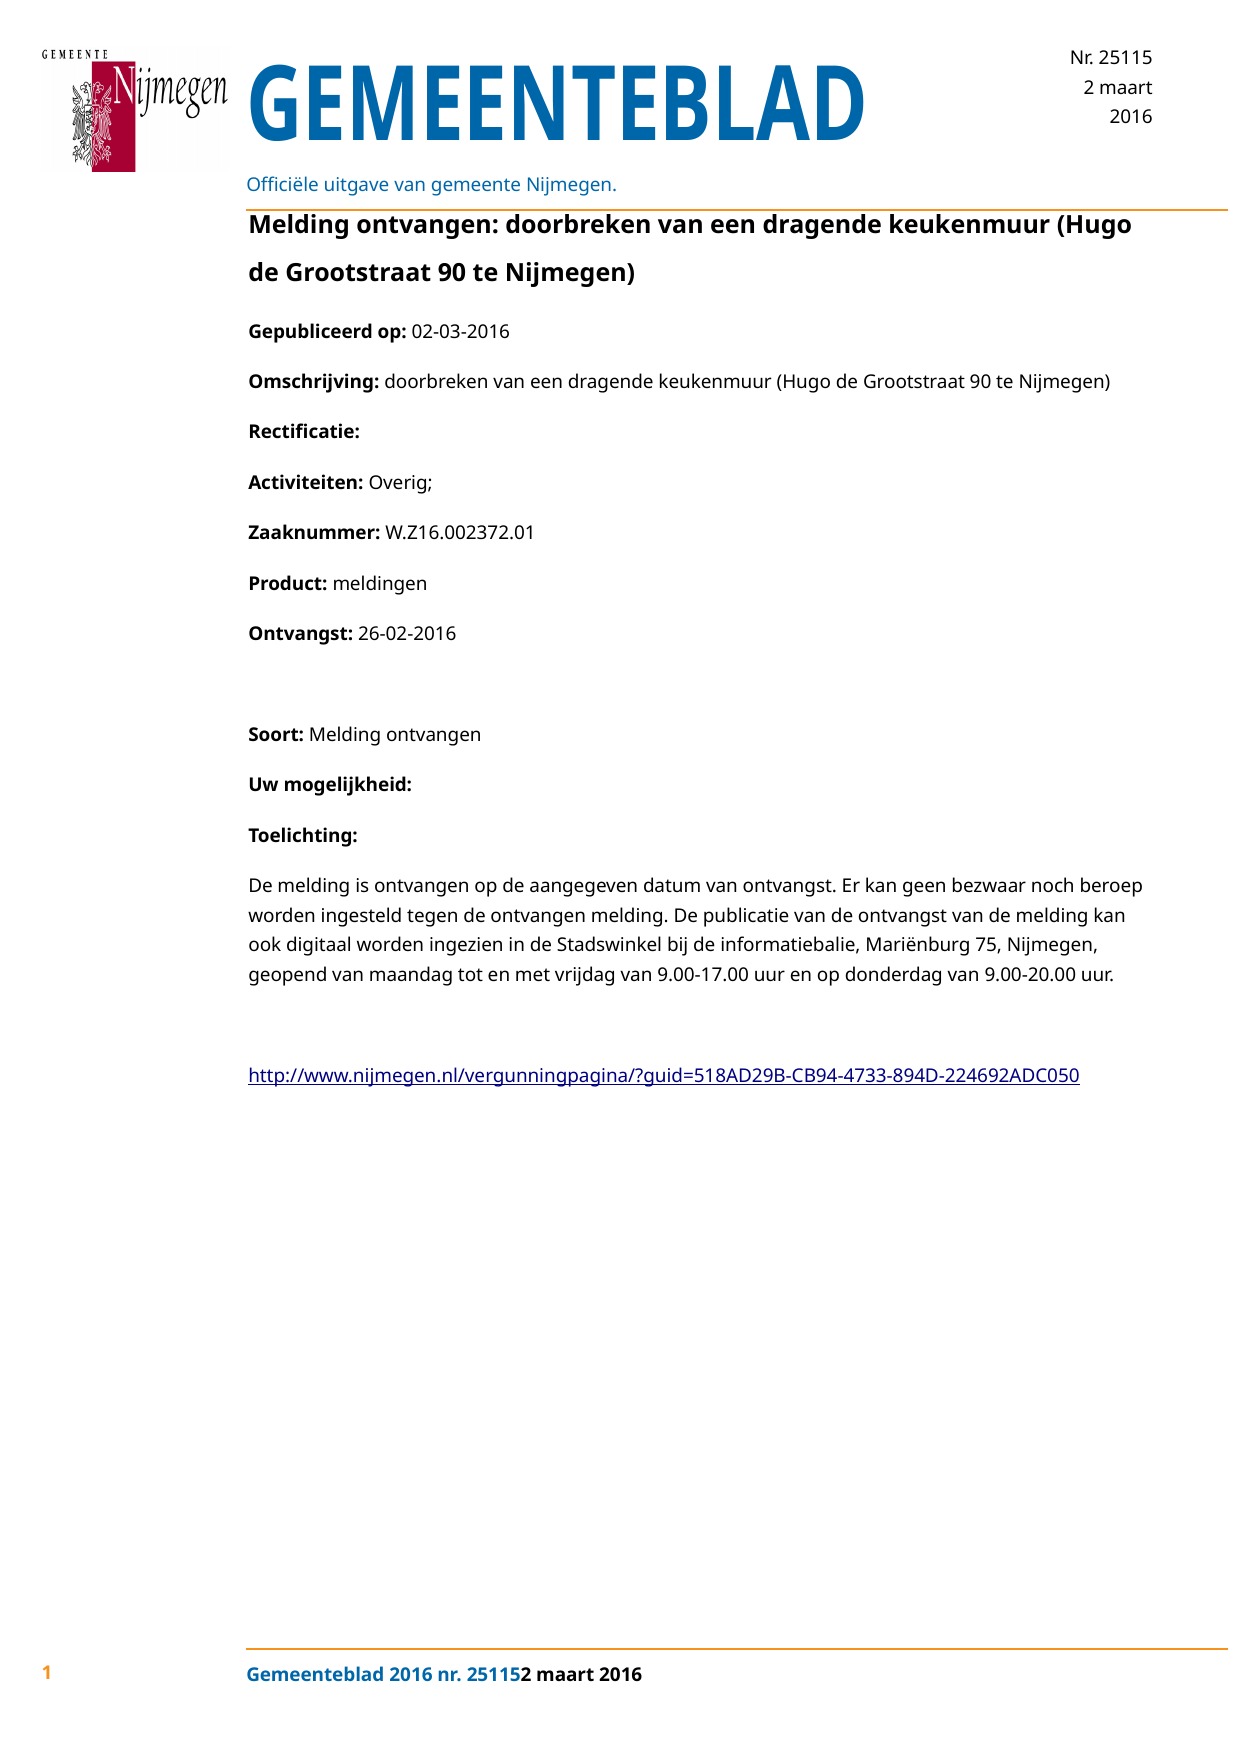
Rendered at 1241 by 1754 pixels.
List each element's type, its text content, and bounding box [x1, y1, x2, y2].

text Soort: Melding ontvangen [248, 721, 1152, 747]
text Rectificatie: [248, 419, 1152, 444]
text De melding is ontvangen op de aangegeven datum van ontvangst. Er kan geen bezwaar noch beroep worden ingesteld tegen de ontvangen melding. De publicatie van de ontvangst van de melding kan ook digitaal worden ingezien in de Stadswinkel bij de informatiebalie, Mariënburg 75, Nijmegen, geopend van maandag tot en met vrijdag van 9.00-17.00 uur en op donderdag van 9.00-20.00 uur. [248, 872, 1152, 987]
picture [41, 47, 231, 172]
text Melding ontvangen: doorbreken van een dragende keukenmuur (Hugo de Grootstraat 90 te Nijmegen) [248, 211, 1152, 288]
text Ontvangst: 26-02-2016 [248, 620, 1152, 646]
text Product: meldingen [248, 570, 1152, 596]
text Gepubliceerd op: 02-03-2016 [248, 318, 1152, 344]
text Activiteiten: Overig; [248, 469, 1152, 495]
text Uw mogelijkheid: [248, 772, 1152, 797]
text http://www.nijmegen.nl/vergunningpagina/?guid=518AD29B-CB94-4733-894D-224692ADC050 [248, 1062, 1152, 1088]
text Zaaknummer: W.Z16.002372.01 [248, 519, 1152, 545]
text Omschrijving: doorbreken van een dragende keukenmuur (Hugo de Grootstraat 90 te Nijmegen) [248, 368, 1152, 394]
text Toelichting: [248, 822, 1152, 848]
